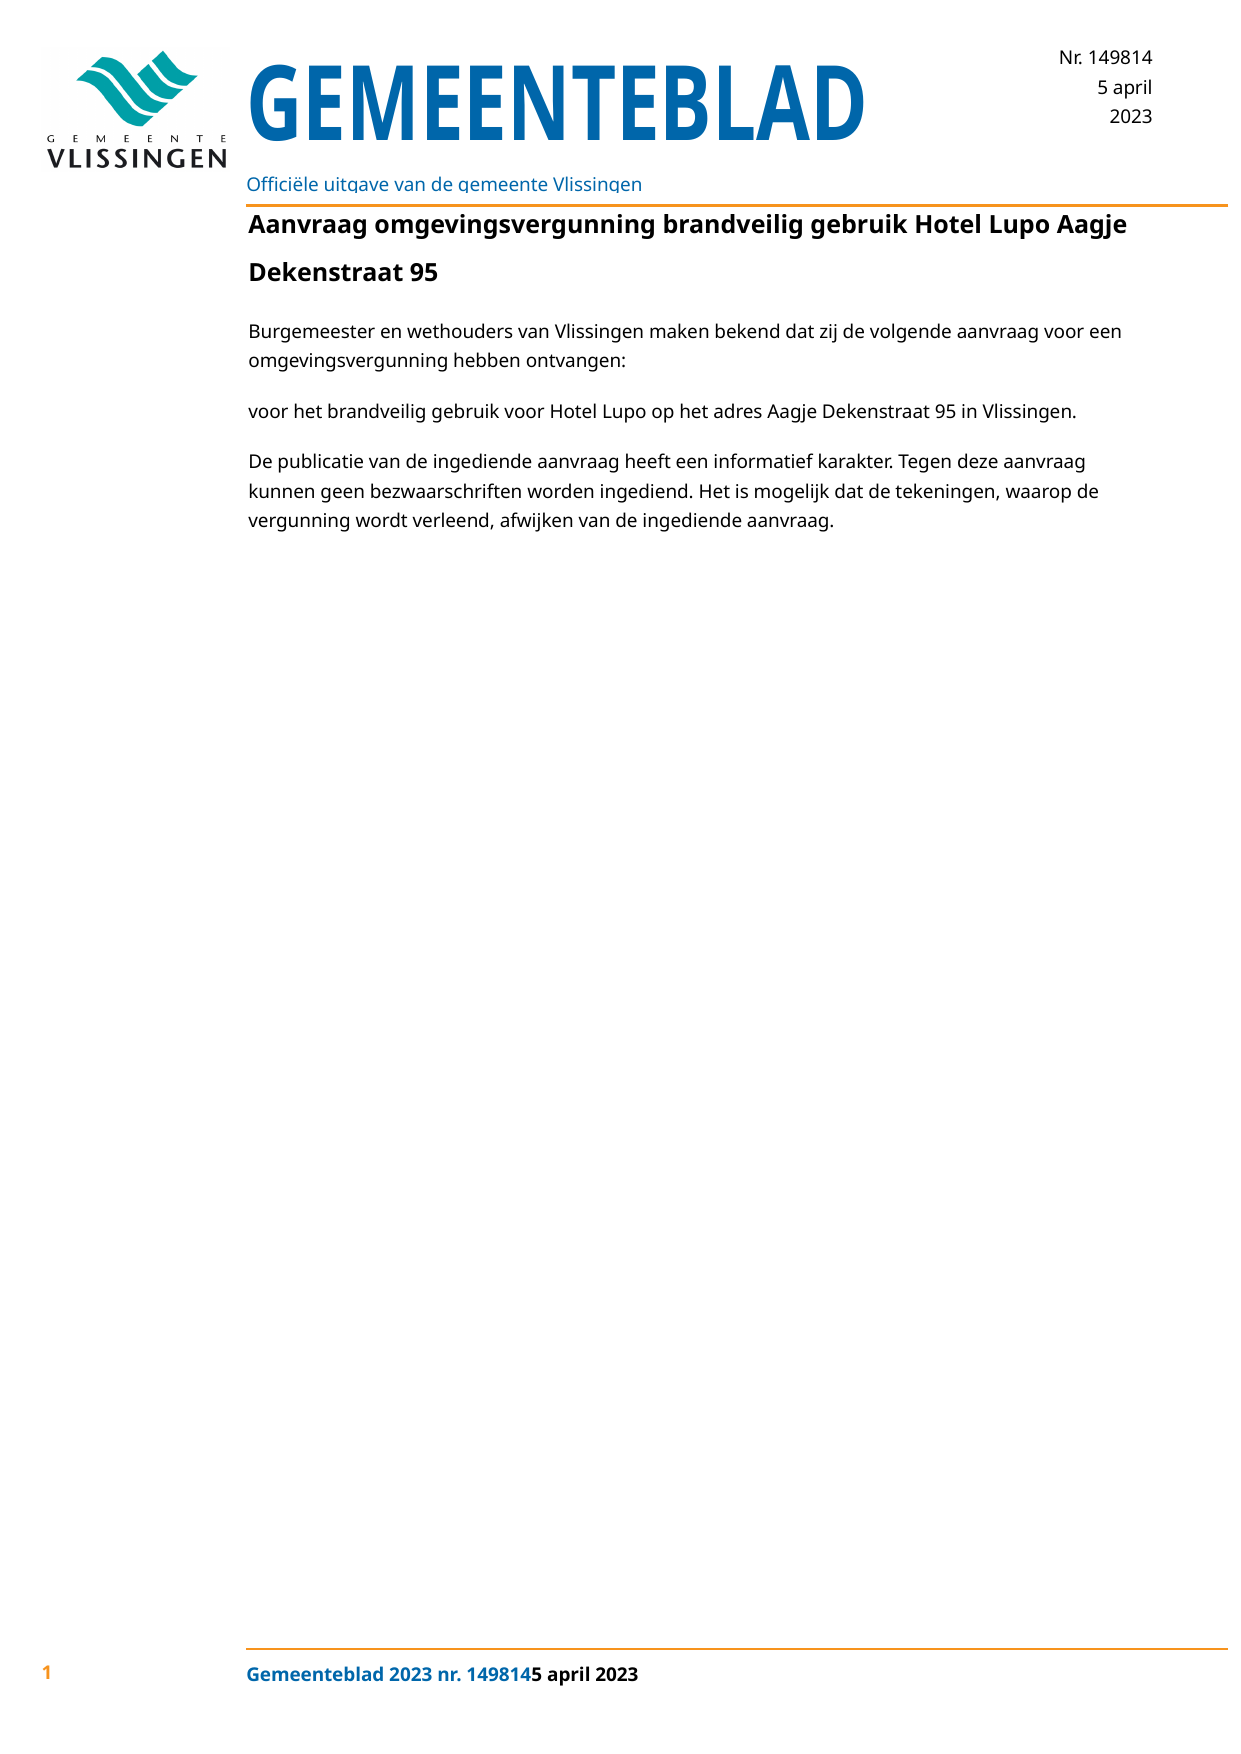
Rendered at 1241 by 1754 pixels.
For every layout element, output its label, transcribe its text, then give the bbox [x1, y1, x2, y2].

text De publicatie van de ingediende aanvraag heeft een informatief karakter. Tegen deze aanvraag kunnen geen bezwaarschriften worden ingediend. Het is mogelijk dat de tekeningen, waarop de vergunning wordt verleend, afwijken van de ingediende aanvraag. [248, 448, 1152, 533]
text voor het brandveilig gebruik voor Hotel Lupo op het adres Aagje Dekenstraat 95 in Vlissingen. [248, 398, 1152, 424]
text Burgemeester en wethouders van Vlissingen maken bekend dat zij de volgende aanvraag voor een omgevingsvergunning hebben ontvangen: [248, 318, 1152, 373]
picture [41, 47, 231, 172]
text Aanvraag omgevingsvergunning brandveilig gebruik Hotel Lupo Aagje Dekenstraat 95 [248, 207, 1152, 288]
